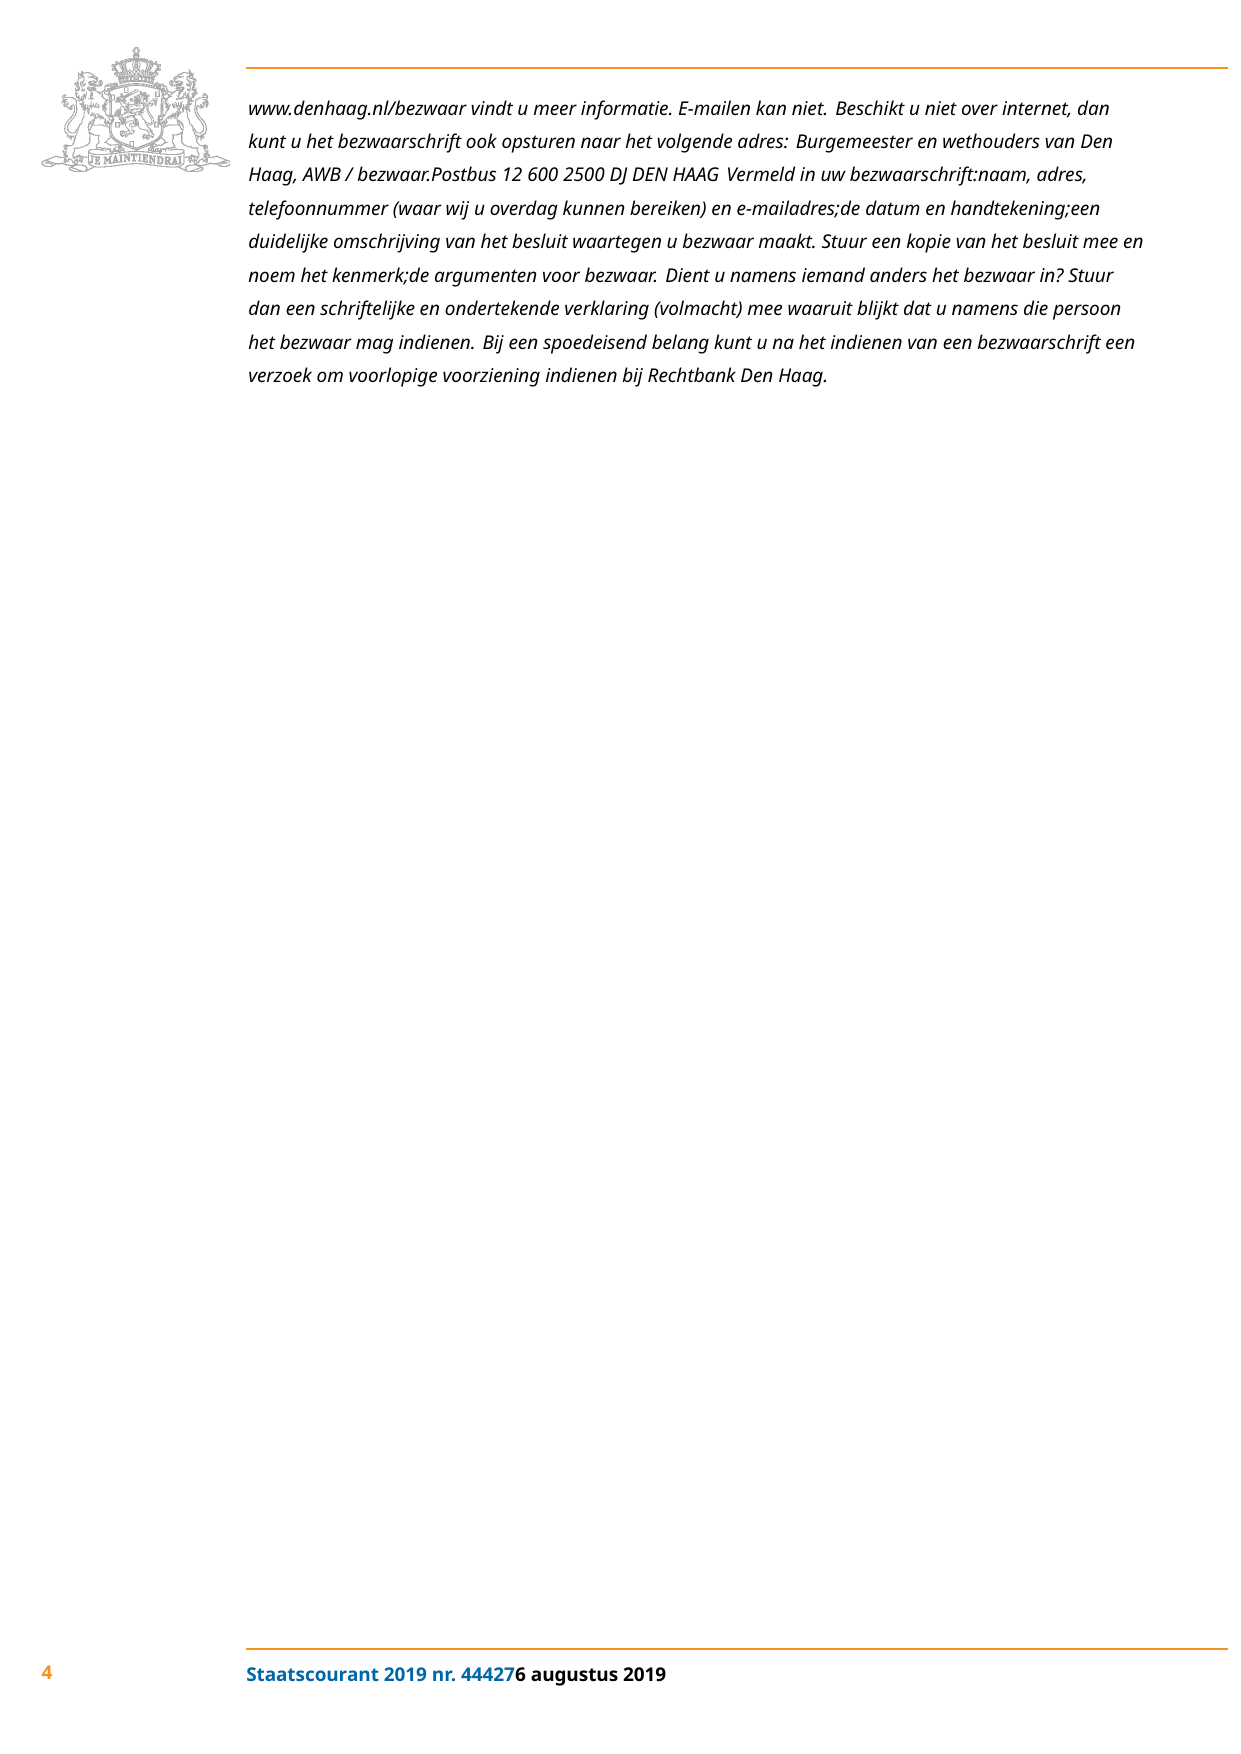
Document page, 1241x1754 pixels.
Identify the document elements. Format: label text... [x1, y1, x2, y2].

text www.denhaag.nl/bezwaar vindt u meer informatie. E-mailen kan niet. Beschikt u niet over internet, dan kunt u het bezwaarschrift ook opsturen naar het volgende adres: Burgemeester en wethouders van Den Haag, AWB / bezwaar.Postbus 12 600 2500 DJ DEN HAAG Vermeld in uw bezwaarschrift:naam, adres, telefoonnummer (waar wij u overdag kunnen bereiken) en e-mailadres;de datum en handtekening;een duidelijke omschrijving van het besluit waartegen u bezwaar maakt. Stuur een kopie van het besluit mee en noem het kenmerk;de argumenten voor bezwaar. Dient u namens iemand anders het bezwaar in? Stuur dan een schriftelijke en ondertekende verklaring (volmacht) mee waaruit blijkt dat u namens die persoon het bezwaar mag indienen. Bij een spoedeisend belang kunt u na het indienen van een bezwaarschrift een verzoek om voorlopige voorziening indienen bij Rechtbank Den Haag. [248, 95, 1152, 388]
picture [41, 47, 231, 172]
